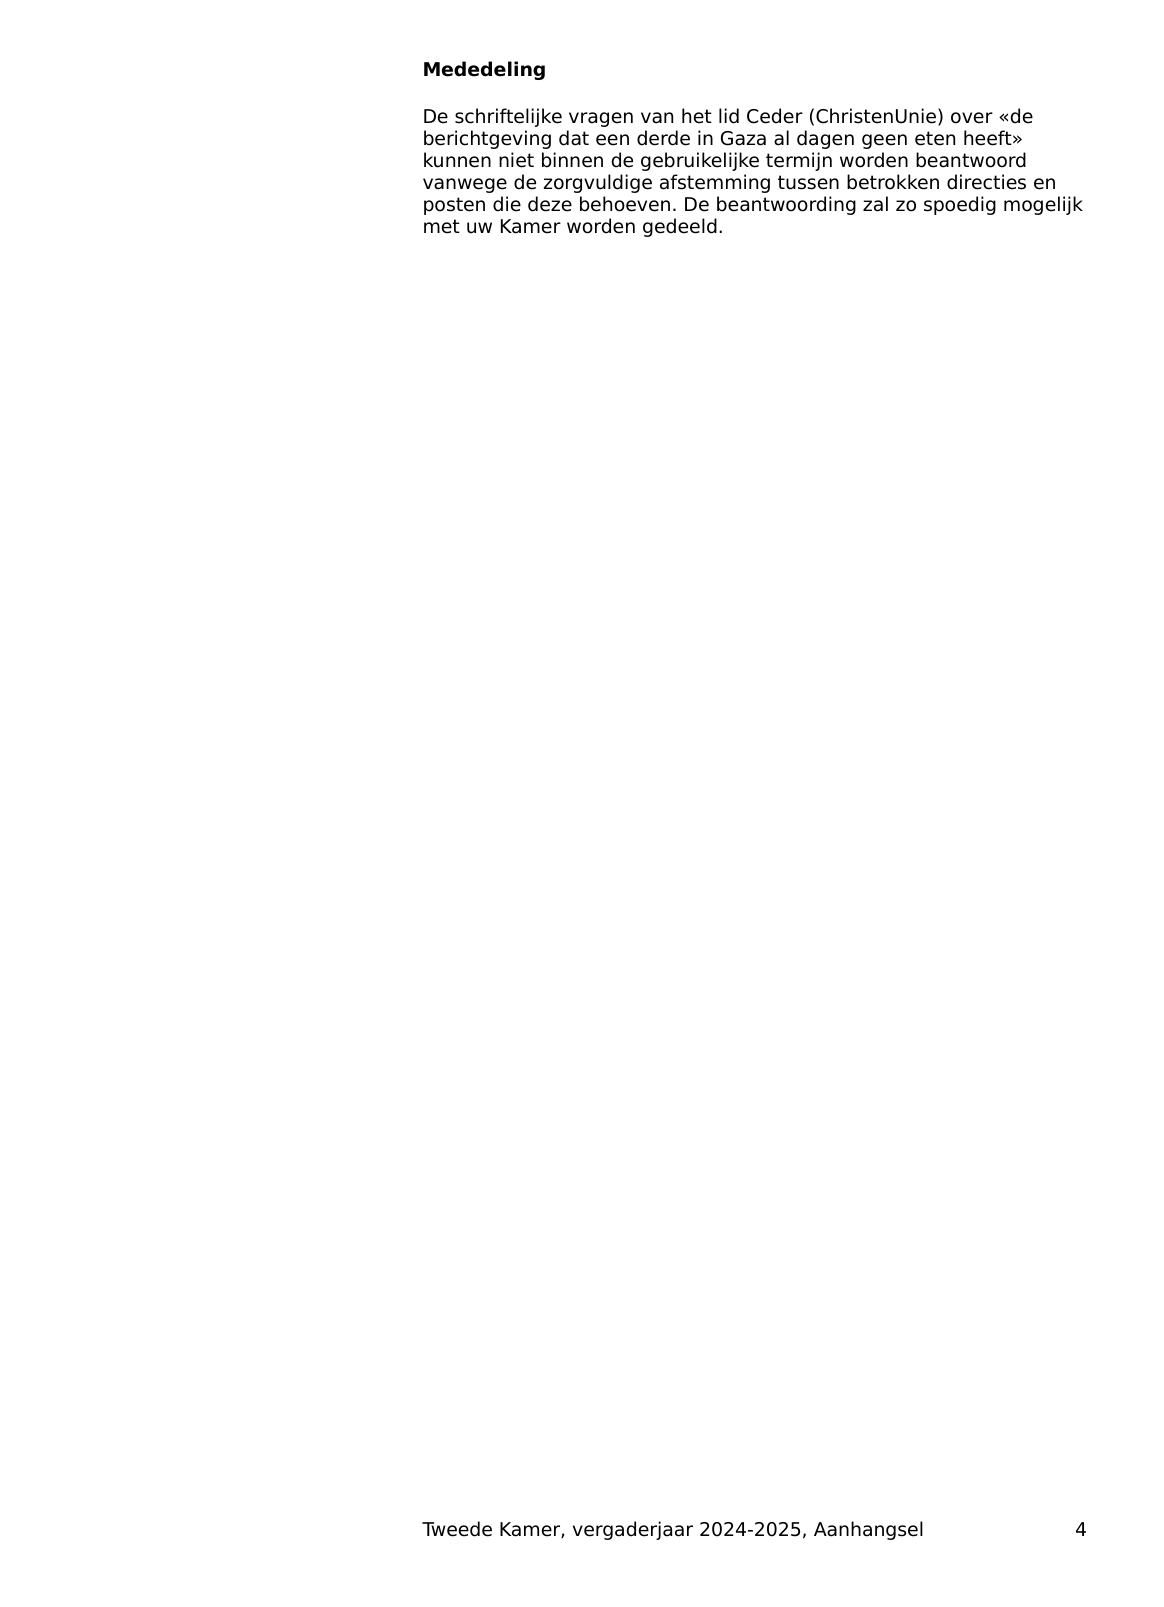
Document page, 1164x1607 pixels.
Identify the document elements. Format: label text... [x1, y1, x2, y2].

text De schriftelijke vragen van het lid Ceder (ChristenUnie) over «de berichtgeving dat een derde in Gaza al dagen geen eten heeft» kunnen niet binnen de gebruikelijke termijn worden beantwoord vanwege de zorgvuldige afstemming tussen betrokken directies en posten die deze behoeven. De beantwoording zal zo spoedig mogelijk met uw Kamer worden gedeeld. [422, 106, 1087, 238]
subtitle Mededeling [422, 59, 1087, 81]
